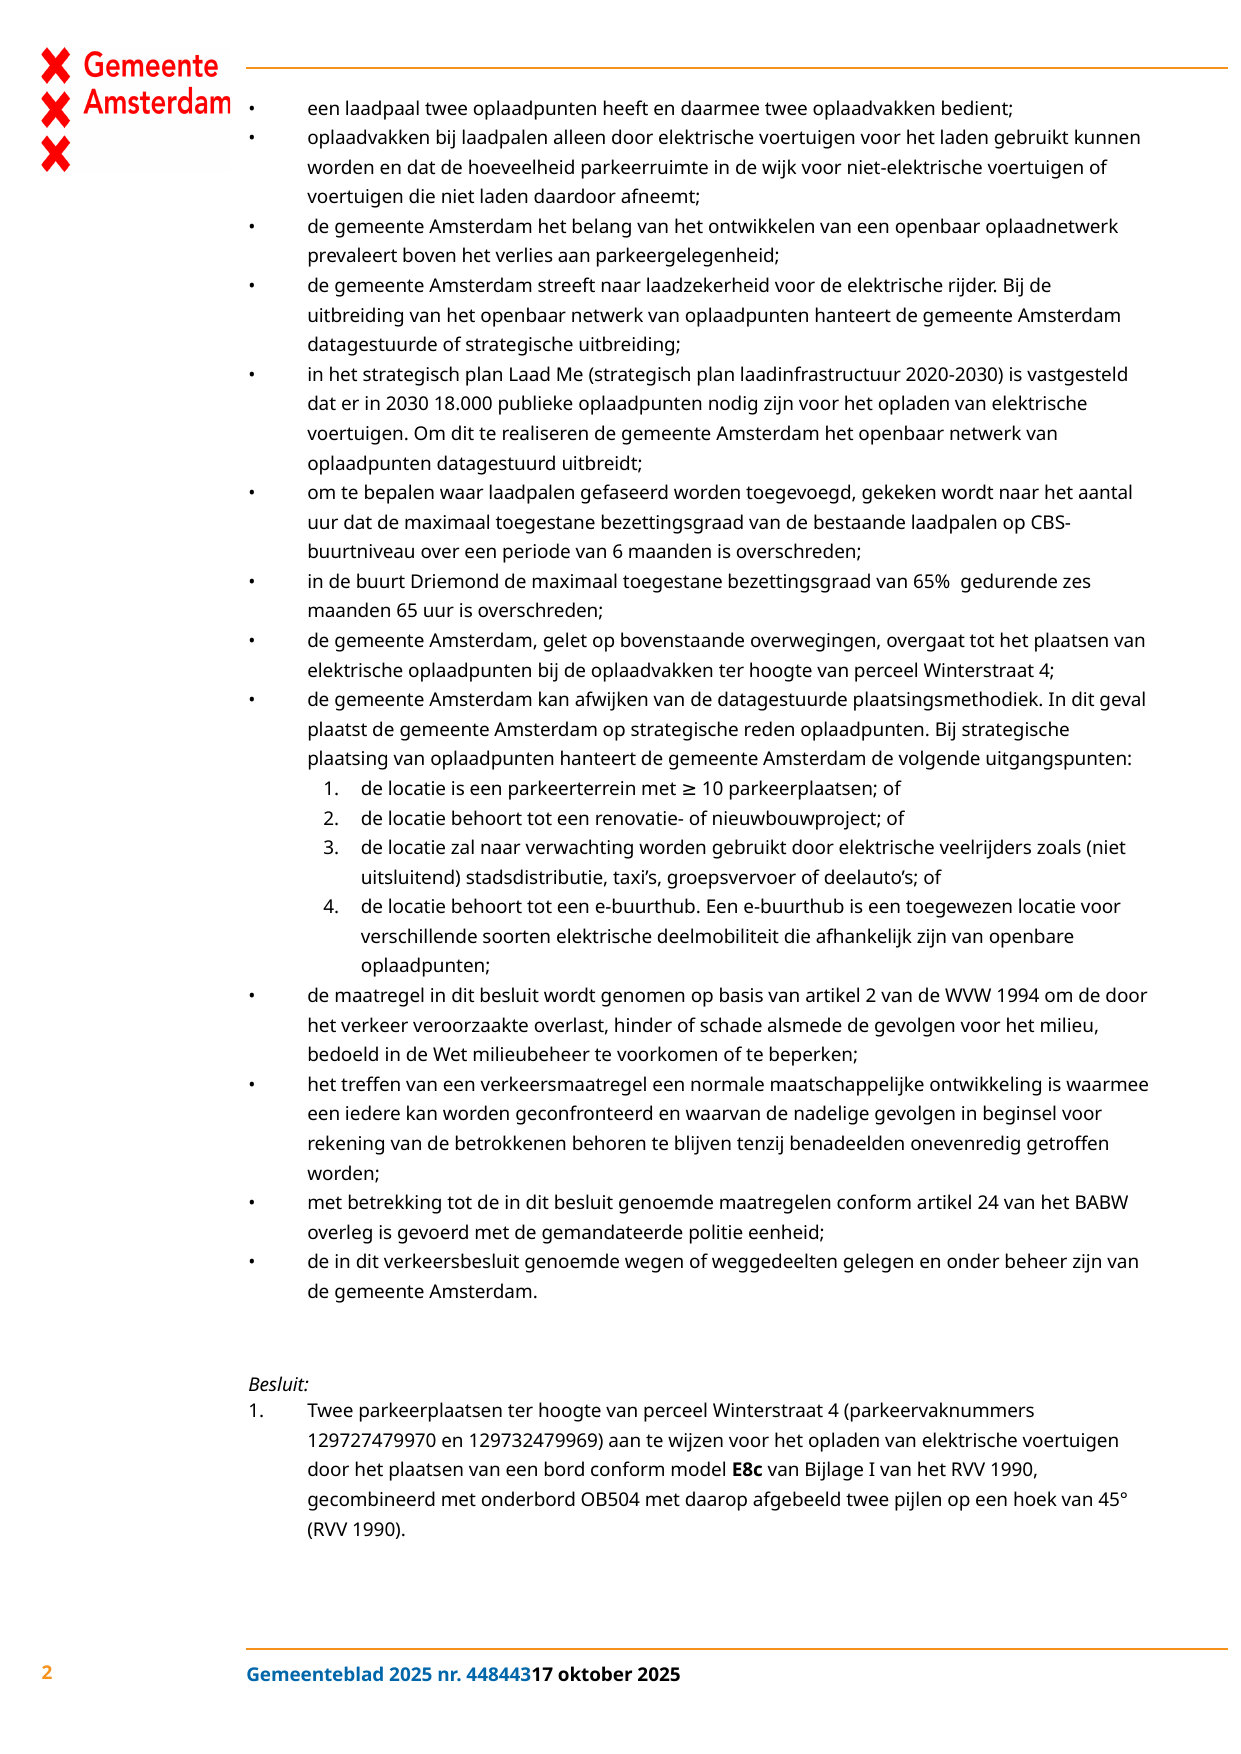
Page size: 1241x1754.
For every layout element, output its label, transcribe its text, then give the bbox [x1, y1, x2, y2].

list de locatie zal naar verwachting worden gebruikt door elektrische veelrijders zoals (niet uitsluitend) stadsdistributie, taxi’s, groepsvervoer of deelauto’s; of [323, 834, 1152, 890]
list oplaadvakken bij laadpalen alleen door elektrische voertuigen voor het laden gebruikt kunnen worden en dat de hoeveelheid parkeerruimte in de wijk voor niet-elektrische voertuigen of voertuigen die niet laden daardoor afneemt; [248, 124, 1152, 209]
text Besluit: [248, 1372, 1152, 1397]
list Twee parkeerplaatsen ter hoogte van perceel Winterstraat 4 (parkeervaknummers 129727479970 en 129732479969) aan te wijzen voor het opladen van elektrische voertuigen door het plaatsen van een bord conform model E8c van Bijlage I van het RVV 1990, gecombineerd met onderbord OB504 met daarop afgebeeld twee pijlen op een hoek van 45° (RVV 1990). [248, 1397, 1152, 1541]
list de maatregel in dit besluit wordt genomen op basis van artikel 2 van de WVW 1994 om de door het verkeer veroorzaakte overlast, hinder of schade alsmede de gevolgen voor het milieu, bedoeld in de Wet milieubeheer te voorkomen of te beperken; [248, 982, 1152, 1067]
list de locatie behoort tot een renovatie- of nieuwbouwproject; of [323, 805, 1152, 831]
list de gemeente Amsterdam streeft naar laadzekerheid voor de elektrische rijder. Bij de uitbreiding van het openbaar netwerk van oplaadpunten hanteert de gemeente Amsterdam datagestuurde of strategische uitbreiding; [248, 272, 1152, 357]
picture [41, 47, 231, 172]
list in het strategisch plan Laad Me (strategisch plan laadinfrastructuur 2020-2030) is vastgesteld dat er in 2030 18.000 publieke oplaadpunten nodig zijn voor het opladen van elektrische voertuigen. Om dit te realiseren de gemeente Amsterdam het openbaar netwerk van oplaadpunten datagestuurd uitbreidt; [248, 361, 1152, 476]
list de gemeente Amsterdam kan afwijken van de datagestuurde plaatsingsmethodiek. In dit geval plaatst de gemeente Amsterdam op strategische reden oplaadpunten. Bij strategische plaatsing van oplaadpunten hanteert de gemeente Amsterdam de volgende uitgangspunten: [248, 686, 1152, 771]
list de gemeente Amsterdam het belang van het ontwikkelen van een openbaar oplaadnetwerk prevaleert boven het verlies aan parkeergelegenheid; [248, 213, 1152, 268]
list de locatie is een parkeerterrein met ≥ 10 parkeerplaatsen; of [323, 775, 1152, 801]
list het treffen van een verkeersmaatregel een normale maatschappelijke ontwikkeling is waarmee een iedere kan worden geconfronteerd en waarvan de nadelige gevolgen in beginsel voor rekening van de betrokkenen behoren te blijven tenzij benadeelden onevenredig getroffen worden; [248, 1071, 1152, 1186]
list om te bepalen waar laadpalen gefaseerd worden toegevoegd, gekeken wordt naar het aantal uur dat de maximaal toegestane bezettingsgraad van de bestaande laadpalen op CBS-buurtniveau over een periode van 6 maanden is overschreden; [248, 479, 1152, 564]
list met betrekking tot de in dit besluit genoemde maatregelen conform artikel 24 van het BABW overleg is gevoerd met de gemandateerde politie eenheid; [248, 1189, 1152, 1245]
list de locatie behoort tot een e-buurthub. Een e-buurthub is een toegewezen locatie voor verschillende soorten elektrische deelmobiliteit die afhankelijk zijn van openbare oplaadpunten; [323, 893, 1152, 978]
list de gemeente Amsterdam, gelet op bovenstaande overwegingen, overgaat tot het plaatsen van elektrische oplaadpunten bij de oplaadvakken ter hoogte van perceel Winterstraat 4; [248, 627, 1152, 683]
list de in dit verkeersbesluit genoemde wegen of weggedeelten gelegen en onder beheer zijn van de gemeente Amsterdam. [248, 1248, 1152, 1304]
list een laadpaal twee oplaadpunten heeft en daarmee twee oplaadvakken bedient; [248, 95, 1152, 121]
list in de buurt Driemond de maximaal toegestane bezettingsgraad van 65% gedurende zes maanden 65 uur is overschreden; [248, 568, 1152, 623]
